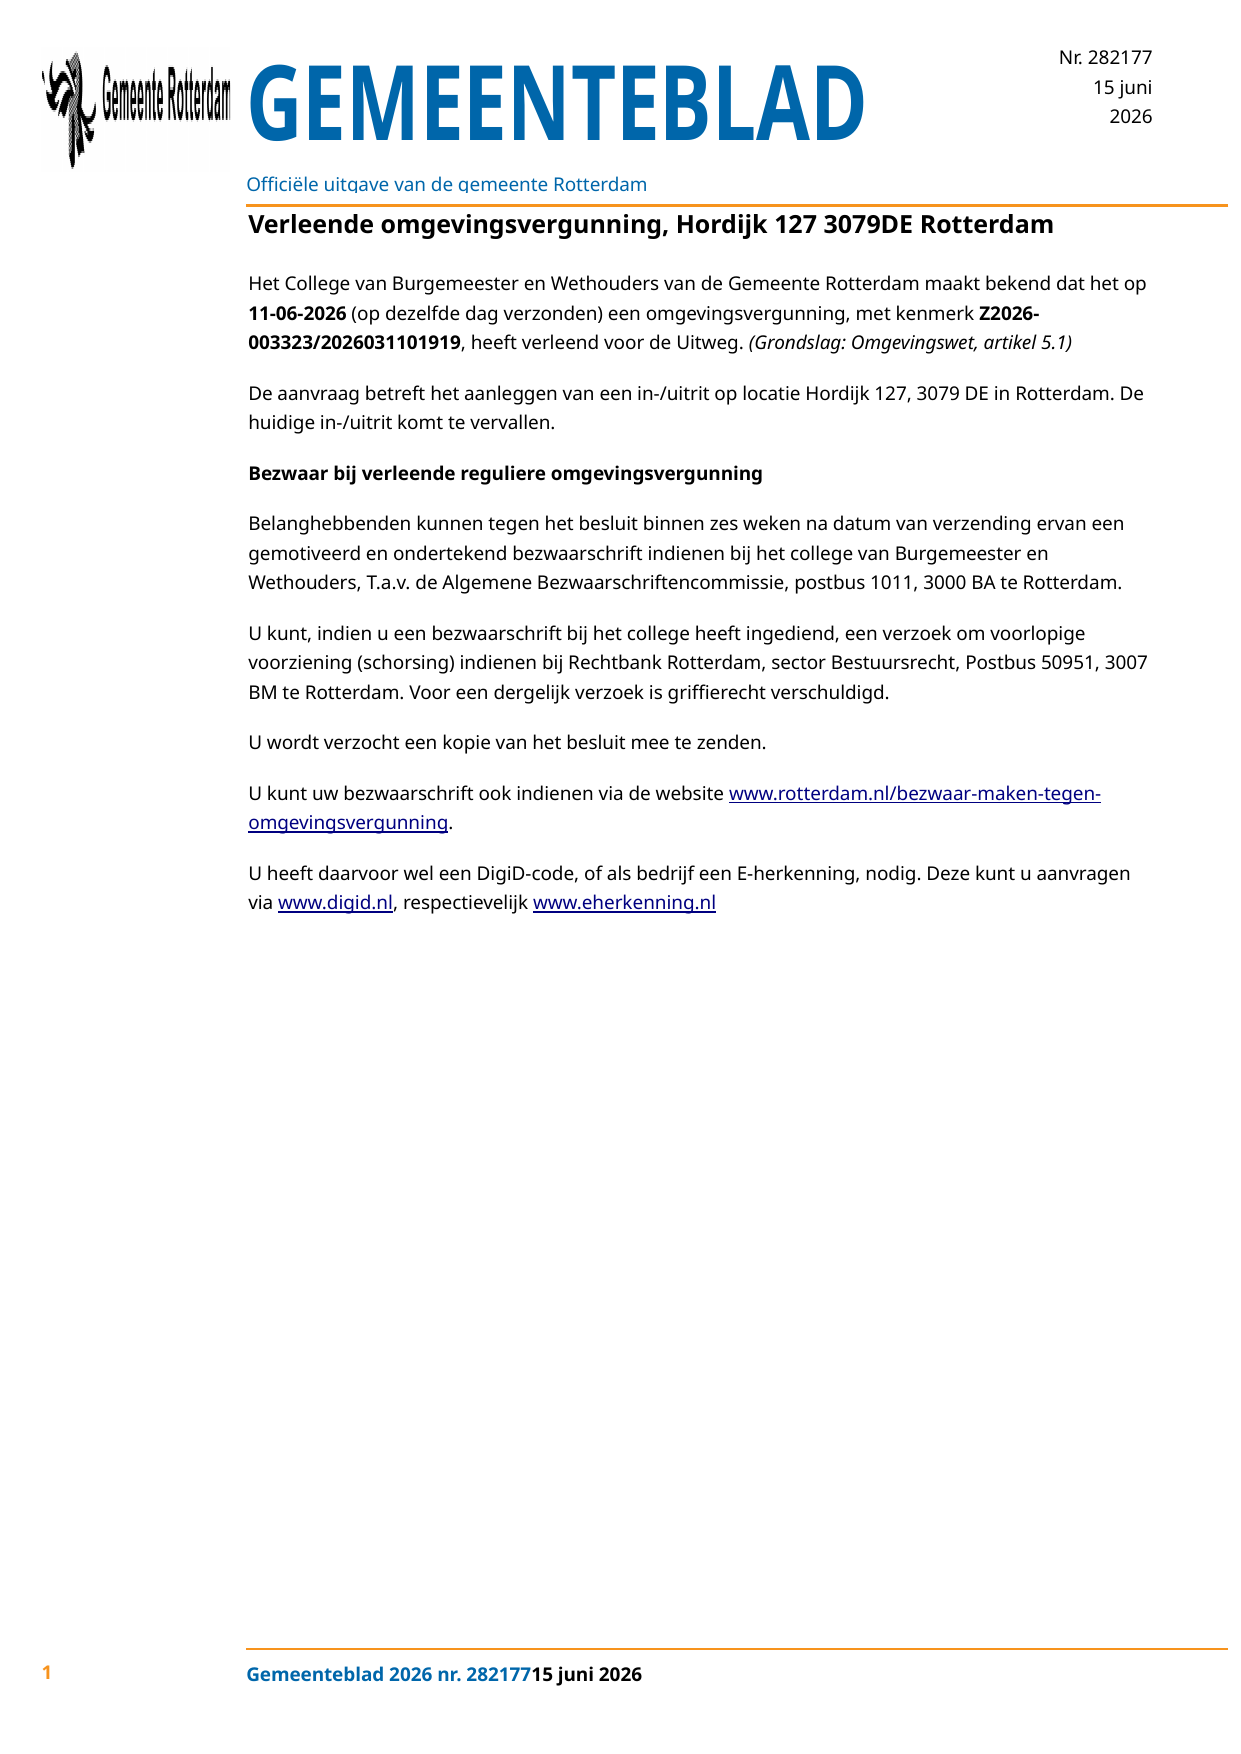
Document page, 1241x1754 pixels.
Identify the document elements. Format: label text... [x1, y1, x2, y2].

text U heeft daarvoor wel een DigiD-code, of als bedrijf een E-herkenning, nodig. Deze kunt u aanvragen via www.digid.nl, respectievelijk www.eherkenning.nl [248, 860, 1152, 915]
picture [41, 47, 231, 172]
text U wordt verzocht een kopie van het besluit mee te zenden. [248, 729, 1152, 755]
text Bezwaar bij verleende reguliere omgevingsvergunning [248, 460, 1152, 486]
text U kunt, indien u een bezwaarschrift bij het college heeft ingediend, een verzoek om voorlopige voorziening (schorsing) indienen bij Rechtbank Rotterdam, sector Bestuursrecht, Postbus 50951, 3007 BM te Rotterdam. Voor een dergelijk verzoek is griffierecht verschuldigd. [248, 620, 1152, 705]
text Verleende omgevingsvergunning, Hordijk 127 3079DE Rotterdam [248, 207, 1152, 241]
text Het College van Burgemeester en Wethouders van de Gemeente Rotterdam maakt bekend dat het op 11-06-2026 (op dezelfde dag verzonden) een omgevingsvergunning, met kenmerk Z2026-003323/2026031101919, heeft verleend voor de Uitweg. (Grondslag: Omgevingswet, artikel 5.1) [248, 270, 1152, 355]
text Belanghebbenden kunnen tegen het besluit binnen zes weken na datum van verzending ervan een gemotiveerd en ondertekend bezwaarschrift indienen bij het college van Burgemeester en Wethouders, T.a.v. de Algemene Bezwaarschriftencommissie, postbus 1011, 3000 BA te Rotterdam. [248, 510, 1152, 595]
text De aanvraag betreft het aanleggen van een in-/uitrit op locatie Hordijk 127, 3079 DE in Rotterdam. De huidige in-/uitrit komt te vervallen. [248, 380, 1152, 435]
text U kunt uw bezwaarschrift ook indienen via de website www.rotterdam.nl/bezwaar-maken-tegen-omgevingsvergunning. [248, 780, 1152, 835]
